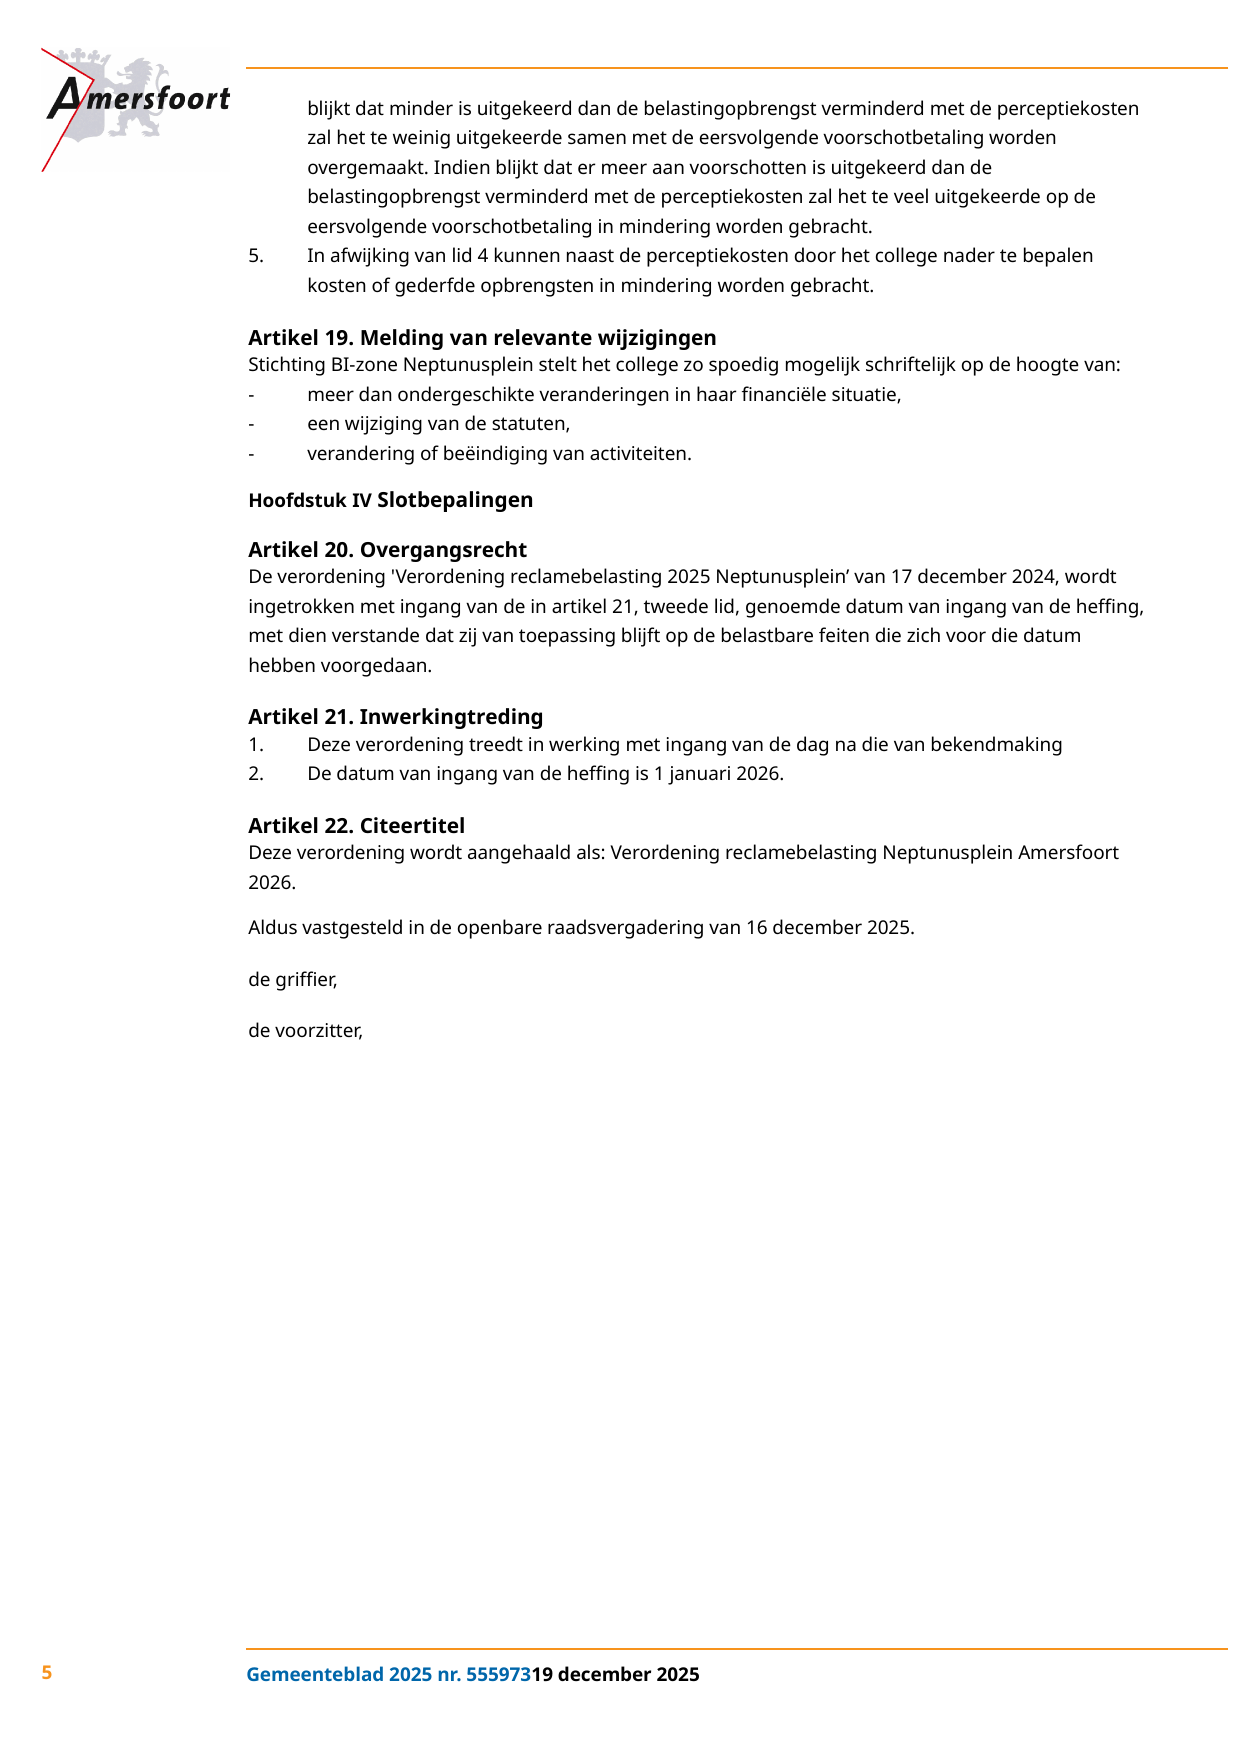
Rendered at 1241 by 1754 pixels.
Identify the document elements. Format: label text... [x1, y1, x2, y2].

text Artikel 19. Melding van relevante wijzigingen [248, 323, 1152, 351]
list verandering of beëindiging van activiteiten. [248, 440, 1152, 466]
text Aldus vastgesteld in de openbare raadsvergadering van 16 december 2025. [248, 914, 1152, 940]
list meer dan ondergeschikte veranderingen in haar financiële situatie, [248, 381, 1152, 406]
text Stichting BI-zone Neptunusplein stelt het college zo spoedig mogelijk schriftelijk op de hoogte van: [248, 351, 1152, 377]
list De datum van ingang van de heffing is 1 januari 2026. [248, 760, 1152, 786]
text Artikel 20. Overgangsrecht [248, 535, 1152, 563]
list een wijziging van de statuten, [248, 410, 1152, 436]
text Artikel 21. Inwerkingtreding [248, 702, 1152, 731]
text De verordening 'Verordening reclamebelasting 2025 Neptunusplein’ van 17 december 2024, wordt ingetrokken met ingang van de in artikel 21, tweede lid, genoemde datum van ingang van de heffing, met dien verstande dat zij van toepassing blijft op de belastbare feiten die zich voor die datum hebben voorgedaan. [248, 563, 1152, 678]
list blijkt dat minder is uitgekeerd dan de belastingopbrengst verminderd met de perceptiekosten zal het te weinig uitgekeerde samen met de eersvolgende voorschotbetaling worden overgemaakt. Indien blijkt dat er meer aan voorschotten is uitgekeerd dan de belastingopbrengst verminderd met de perceptiekosten zal het te veel uitgekeerde op de eersvolgende voorschotbetaling in mindering worden gebracht. [248, 95, 1152, 239]
picture [41, 47, 231, 172]
text de voorzitter, [248, 1017, 1152, 1043]
list In afwijking van lid 4 kunnen naast de perceptiekosten door het college nader te bepalen kosten of gederfde opbrengsten in mindering worden gebracht. [248, 243, 1152, 298]
text Artikel 22. Citeertitel [248, 811, 1152, 839]
text Deze verordening wordt aangehaald als: Verordening reclamebelasting Neptunusplein Amersfoort 2026. [248, 839, 1152, 894]
list Deze verordening treedt in werking met ingang van de dag na die van bekendmaking [248, 731, 1152, 757]
text de griffier, [248, 966, 1152, 992]
text Hoofdstuk IV Slotbepalingen [248, 486, 1152, 514]
